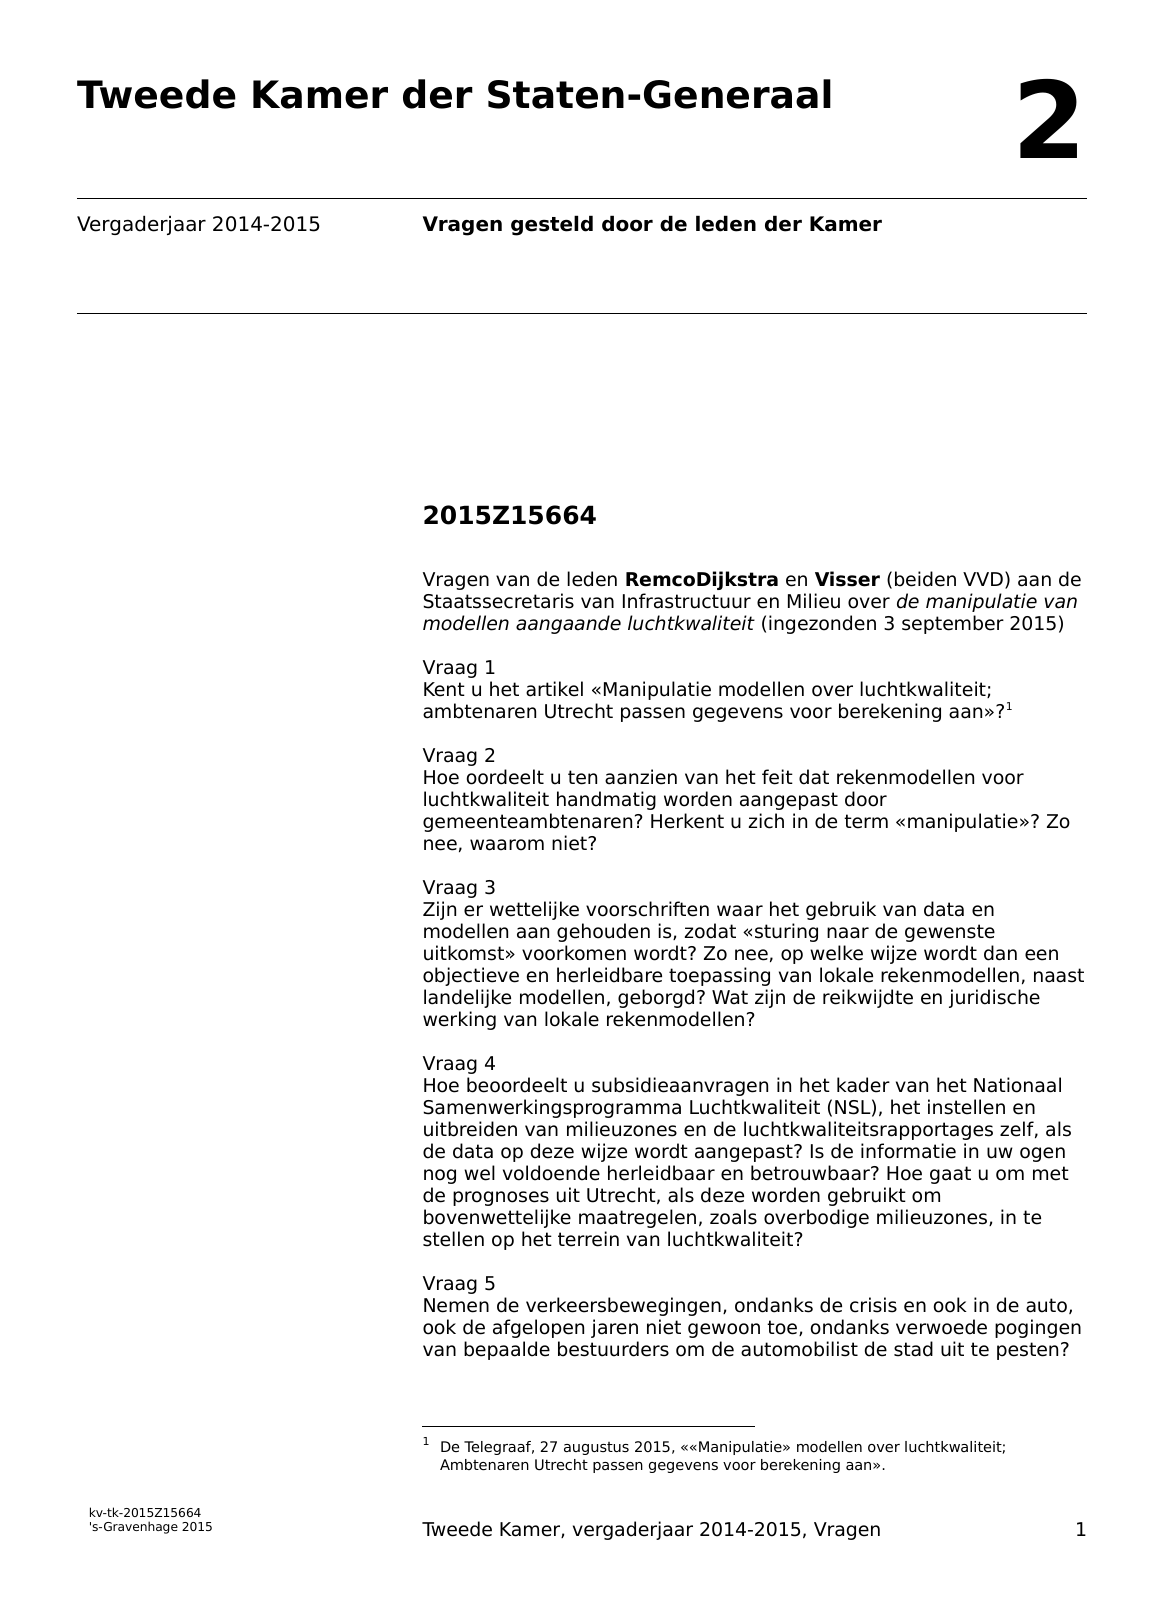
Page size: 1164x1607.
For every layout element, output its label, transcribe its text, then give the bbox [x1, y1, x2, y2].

text 's-Gravenhage 2015 [88, 1520, 323, 1534]
text Hoe beoordeelt u subsidieaanvragen in het kader van het Nationaal Samenwerkingsprogramma Luchtkwaliteit (NSL), het instellen en uitbreiden van milieuzones en de luchtkwaliteitsrapportages zelf, als de data op deze wijze wordt aangepast? Is de informatie in uw ogen nog wel voldoende herleidbaar en betrouwbaar? Hoe gaat u om met de prognoses uit Utrecht, als deze worden gebruikt om bovenwettelijke maatregelen, zoals overbodige milieuzones, in te stellen op het terrein van luchtkwaliteit? [422, 1075, 1087, 1251]
text Vraag 2 [422, 745, 1087, 767]
text Vraag 5 [422, 1273, 1087, 1295]
text Vraag 1 [422, 657, 1087, 679]
text Vragen van de leden RemcoDijkstra en Visser (beiden VVD) aan de Staatssecretaris van Infrastructuur en Milieu over de manipulatie van modellen aangaande luchtkwaliteit (ingezonden 3 september 2015) [422, 569, 1087, 635]
table_header Tweede Kamer der Staten-Generaal [77, 59, 886, 198]
text Hoe oordeelt u ten aanzien van het feit dat rekenmodellen voor luchtkwaliteit handmatig worden aangepast door gemeenteambtenaren? Herkent u zich in de term «manipulatie»? Zo nee, waarom niet? [422, 767, 1087, 855]
text Nemen de verkeersbewegingen, ondanks de crisis en ook in de auto, ook de afgelopen jaren niet gewoon toe, ondanks verwoede pogingen van bepaalde bestuurders om de automobilist de stad uit te pesten? [422, 1295, 1087, 1361]
text kv-tk-2015Z15664 [88, 1506, 323, 1520]
text Kent u het artikel «Manipulatie modellen over luchtkwaliteit; ambtenaren Utrecht passen gegevens voor berekening aan»? [422, 679, 1087, 723]
table_cell Vragen gesteld door de leden der Kamer [422, 199, 1087, 313]
text 2015Z15664 [422, 501, 1087, 531]
text Vraag 4 [422, 1053, 1087, 1075]
table_header 2 [886, 59, 1087, 198]
table_cell Vergaderjaar 2014-2015 [77, 199, 422, 313]
text De Telegraaf, 27 augustus 2015, ««Manipulatie» modellen over luchtkwaliteit; Ambtenaren Utrecht passen gegevens voor berekening aan». [422, 1435, 1087, 1474]
text Vraag 3 [422, 877, 1087, 899]
text Zijn er wettelijke voorschriften waar het gebruik van data en modellen aan gehouden is, zodat «sturing naar de gewenste uitkomst» voorkomen wordt? Zo nee, op welke wijze wordt dan een objectieve en herleidbare toepassing van lokale rekenmodellen, naast landelijke modellen, geborgd? Wat zijn de reikwijdte en juridische werking van lokale rekenmodellen? [422, 899, 1087, 1031]
